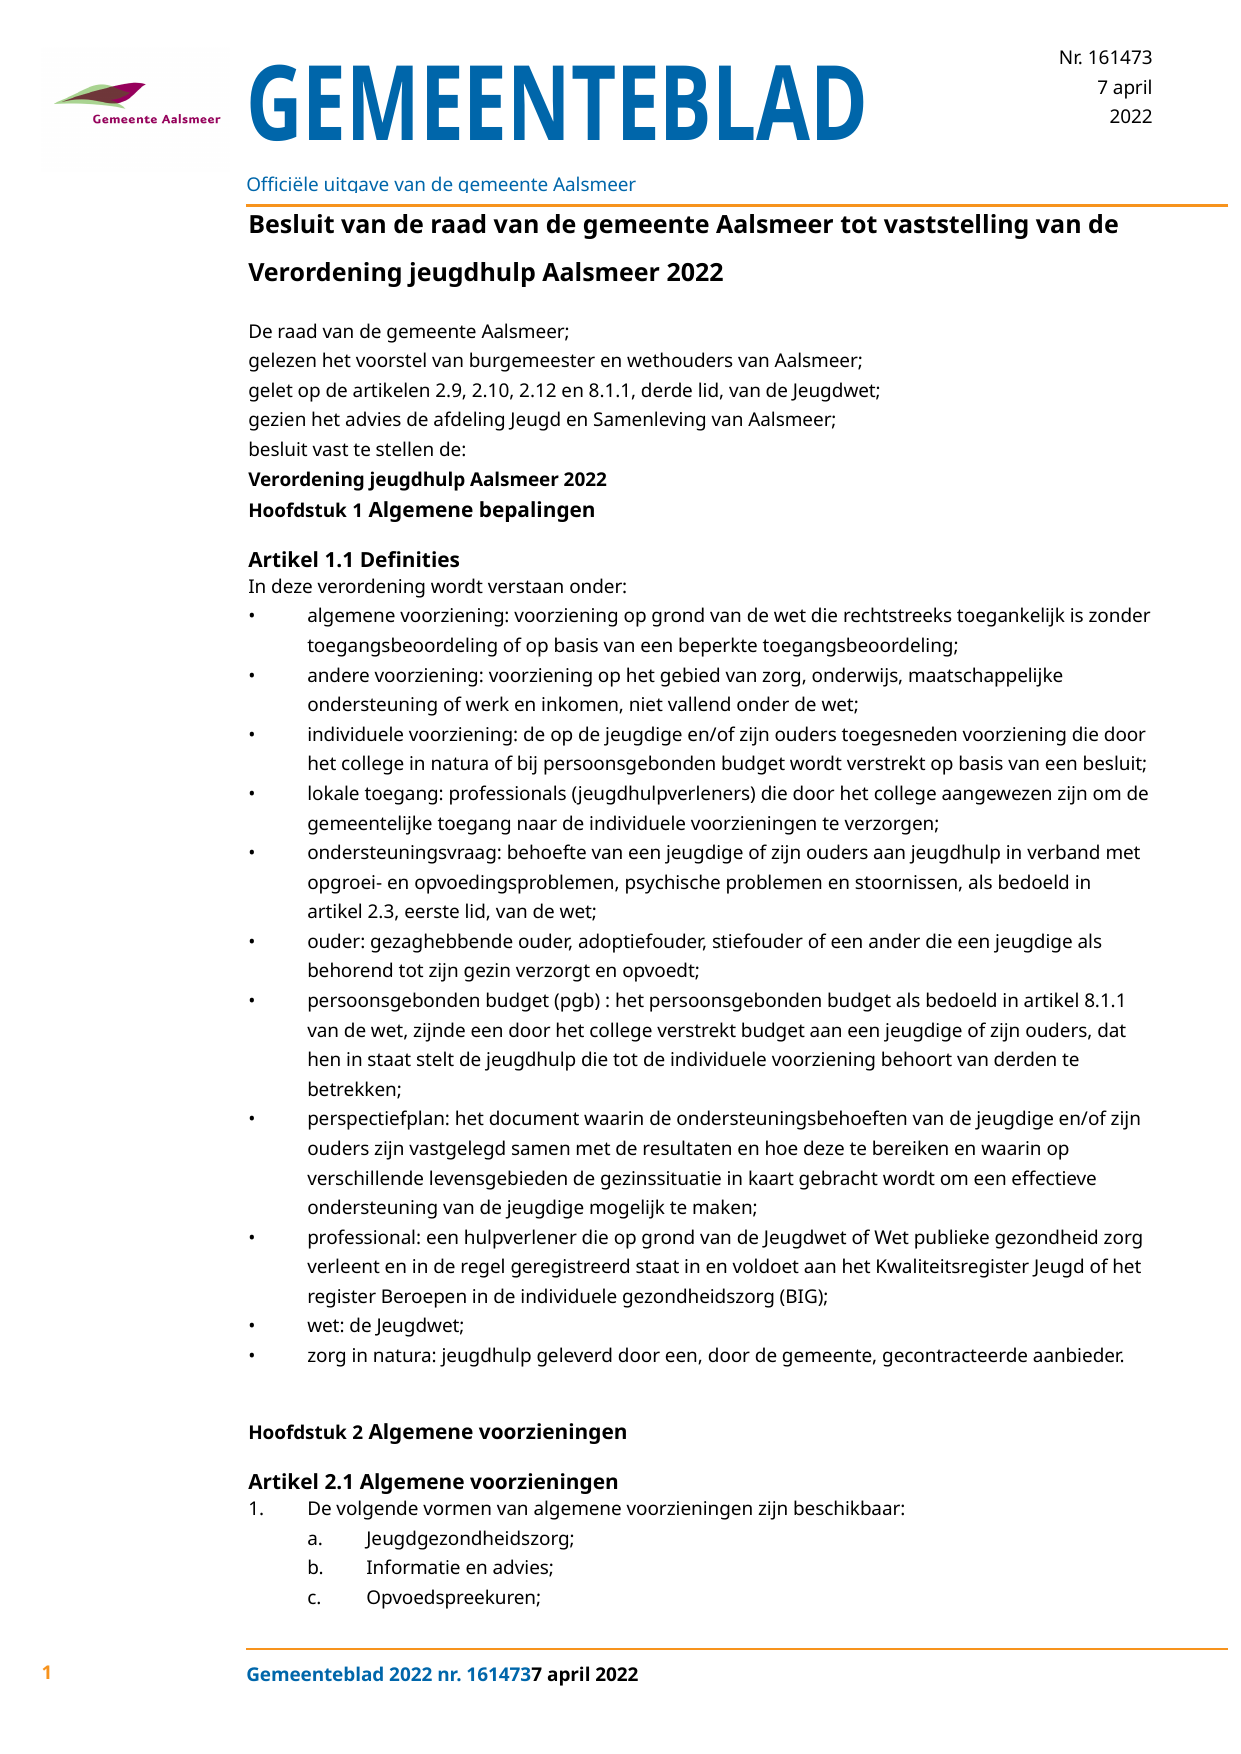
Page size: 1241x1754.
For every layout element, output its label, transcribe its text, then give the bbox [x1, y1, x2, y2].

picture [41, 47, 231, 172]
list professional: een hulpverlener die op grond van de Jeugdwet of Wet publieke gezondheid zorg verleent en in de regel geregistreerd staat in en voldoet aan het Kwaliteitsregister Jeugd of het register Beroepen in de individuele gezondheidszorg (BIG); [248, 1224, 1152, 1309]
text besluit vast te stellen de: [248, 436, 1152, 462]
text gezien het advies de afdeling Jeugd en Samenleving van Aalsmeer; [248, 407, 1152, 432]
text Besluit van de raad van de gemeente Aalsmeer tot vaststelling van de Verordening jeugdhulp Aalsmeer 2022 [248, 207, 1152, 288]
text Artikel 1.1 Definities [248, 545, 1152, 573]
list perspectiefplan: het document waarin de ondersteuningsbehoeften van de jeugdige en/of zijn ouders zijn vastgelegd samen met de resultaten en hoe deze te bereiken en waarin op verschillende levensgebieden de gezinssituatie in kaart gebracht wordt om een effectieve ondersteuning van de jeugdige mogelijk te maken; [248, 1106, 1152, 1220]
list De volgende vormen van algemene voorzieningen zijn beschikbaar: [248, 1495, 1152, 1521]
list Opvoedspreekuren; [307, 1584, 1152, 1610]
list Jeugdgezondheidszorg; [307, 1525, 1152, 1551]
text Hoofdstuk 2 Algemene voorzieningen [248, 1417, 1152, 1446]
text Hoofdstuk 1 Algemene bepalingen [248, 495, 1152, 524]
text Artikel 2.1 Algemene voorzieningen [248, 1467, 1152, 1495]
list individuele voorziening: de op de jeugdige en/of zijn ouders toegesneden voorziening die door het college in natura of bij persoonsgebonden budget wordt verstrekt op basis van een besluit; [248, 721, 1152, 776]
list persoonsgebonden budget (pgb) : het persoonsgebonden budget als bedoeld in artikel 8.1.1 van de wet, zijnde een door het college verstrekt budget aan een jeugdige of zijn ouders, dat hen in staat stelt de jeugdhulp die tot de individuele voorziening behoort van derden te betrekken; [248, 987, 1152, 1102]
list andere voorziening: voorziening op het gebied van zorg, onderwijs, maatschappelijke ondersteuning of werk en inkomen, niet vallend onder de wet; [248, 662, 1152, 717]
list ondersteuningsvraag: behoefte van een jeugdige of zijn ouders aan jeugdhulp in verband met opgroei- en opvoedingsproblemen, psychische problemen en stoornissen, als bedoeld in artikel 2.3, eerste lid, van de wet; [248, 839, 1152, 924]
list wet: de Jeugdwet; [248, 1313, 1152, 1338]
text gelet op de artikelen 2.9, 2.10, 2.12 en 8.1.1, derde lid, van de Jeugdwet; [248, 377, 1152, 403]
text gelezen het voorstel van burgemeester en wethouders van Aalsmeer; [248, 347, 1152, 373]
list lokale toegang: professionals (jeugdhulpverleners) die door het college aangewezen zijn om de gemeentelijke toegang naar de individuele voorzieningen te verzorgen; [248, 780, 1152, 836]
text De raad van de gemeente Aalsmeer; [248, 318, 1152, 344]
list algemene voorziening: voorziening op grond van de wet die rechtstreeks toegankelijk is zonder toegangsbeoordeling of op basis van een beperkte toegangsbeoordeling; [248, 603, 1152, 658]
list Informatie en advies; [307, 1554, 1152, 1580]
text In deze verordening wordt verstaan onder: [248, 573, 1152, 599]
list ouder: gezaghebbende ouder, adoptiefouder, stiefouder of een ander die een jeugdige als behorend tot zijn gezin verzorgt en opvoedt; [248, 928, 1152, 983]
text Verordening jeugdhulp Aalsmeer 2022 [248, 466, 1152, 492]
list zorg in natura: jeugdhulp geleverd door een, door de gemeente, gecontracteerde aanbieder. [248, 1342, 1152, 1368]
